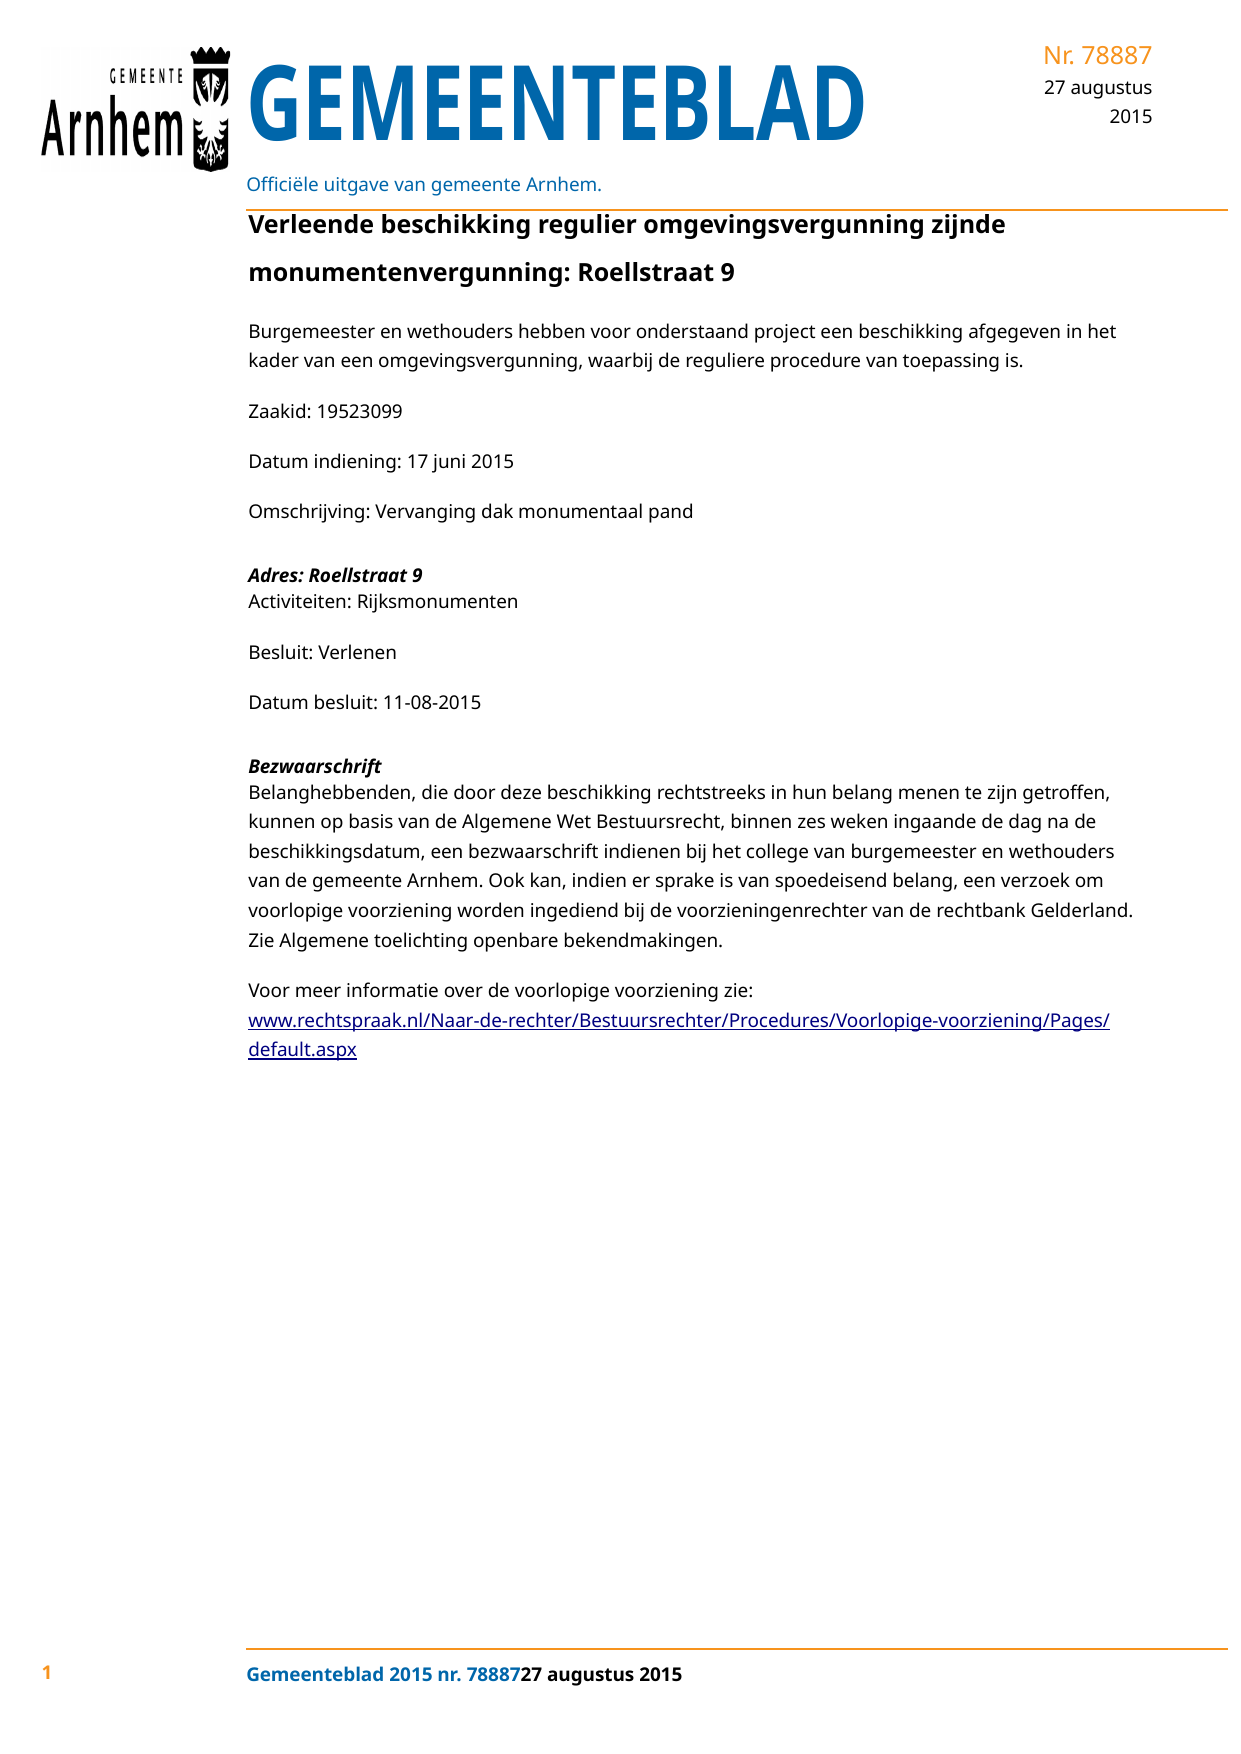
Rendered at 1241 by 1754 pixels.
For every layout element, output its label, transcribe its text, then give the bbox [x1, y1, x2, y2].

text Voor meer informatie over de voorlopige voorziening zie: www.rechtspraak.nl/Naar-de-rechter/Bestuursrechter/Procedures/Voorlopige-voorziening/Pages/default.aspx [248, 977, 1152, 1062]
text Datum indiening: 17 juni 2015 [248, 448, 1152, 474]
picture [41, 47, 231, 172]
text Activiteiten: Rijksmonumenten [248, 588, 1152, 614]
text Bezwaarschrift [248, 753, 1152, 779]
text Adres: Roellstraat 9 [248, 563, 1152, 588]
text Datum besluit: 11-08-2015 [248, 689, 1152, 715]
text Belanghebbenden, die door deze beschikking rechtstreeks in hun belang menen te zijn getroffen, kunnen op basis van de Algemene Wet Bestuursrecht, binnen zes weken ingaande de dag na de beschikkingsdatum, een bezwaarschrift indienen bij het college van burgemeester en wethouders van de gemeente Arnhem. Ook kan, indien er sprake is van spoedeisend belang, een verzoek om voorlopige voorziening worden ingediend bij de voorzieningenrechter van de rechtbank Gelderland. Zie Algemene toelichting openbare bekendmakingen. [248, 779, 1152, 953]
text Besluit: Verlenen [248, 639, 1152, 664]
text Zaakid: 19523099 [248, 398, 1152, 424]
text Burgemeester en wethouders hebben voor onderstaand project een beschikking afgegeven in het kader van een omgevingsvergunning, waarbij de reguliere procedure van toepassing is. [248, 318, 1152, 373]
text Verleende beschikking regulier omgevingsvergunning zijnde monumentenvergunning: Roellstraat 9 [248, 211, 1152, 288]
text Omschrijving: Vervanging dak monumentaal pand [248, 499, 1152, 524]
